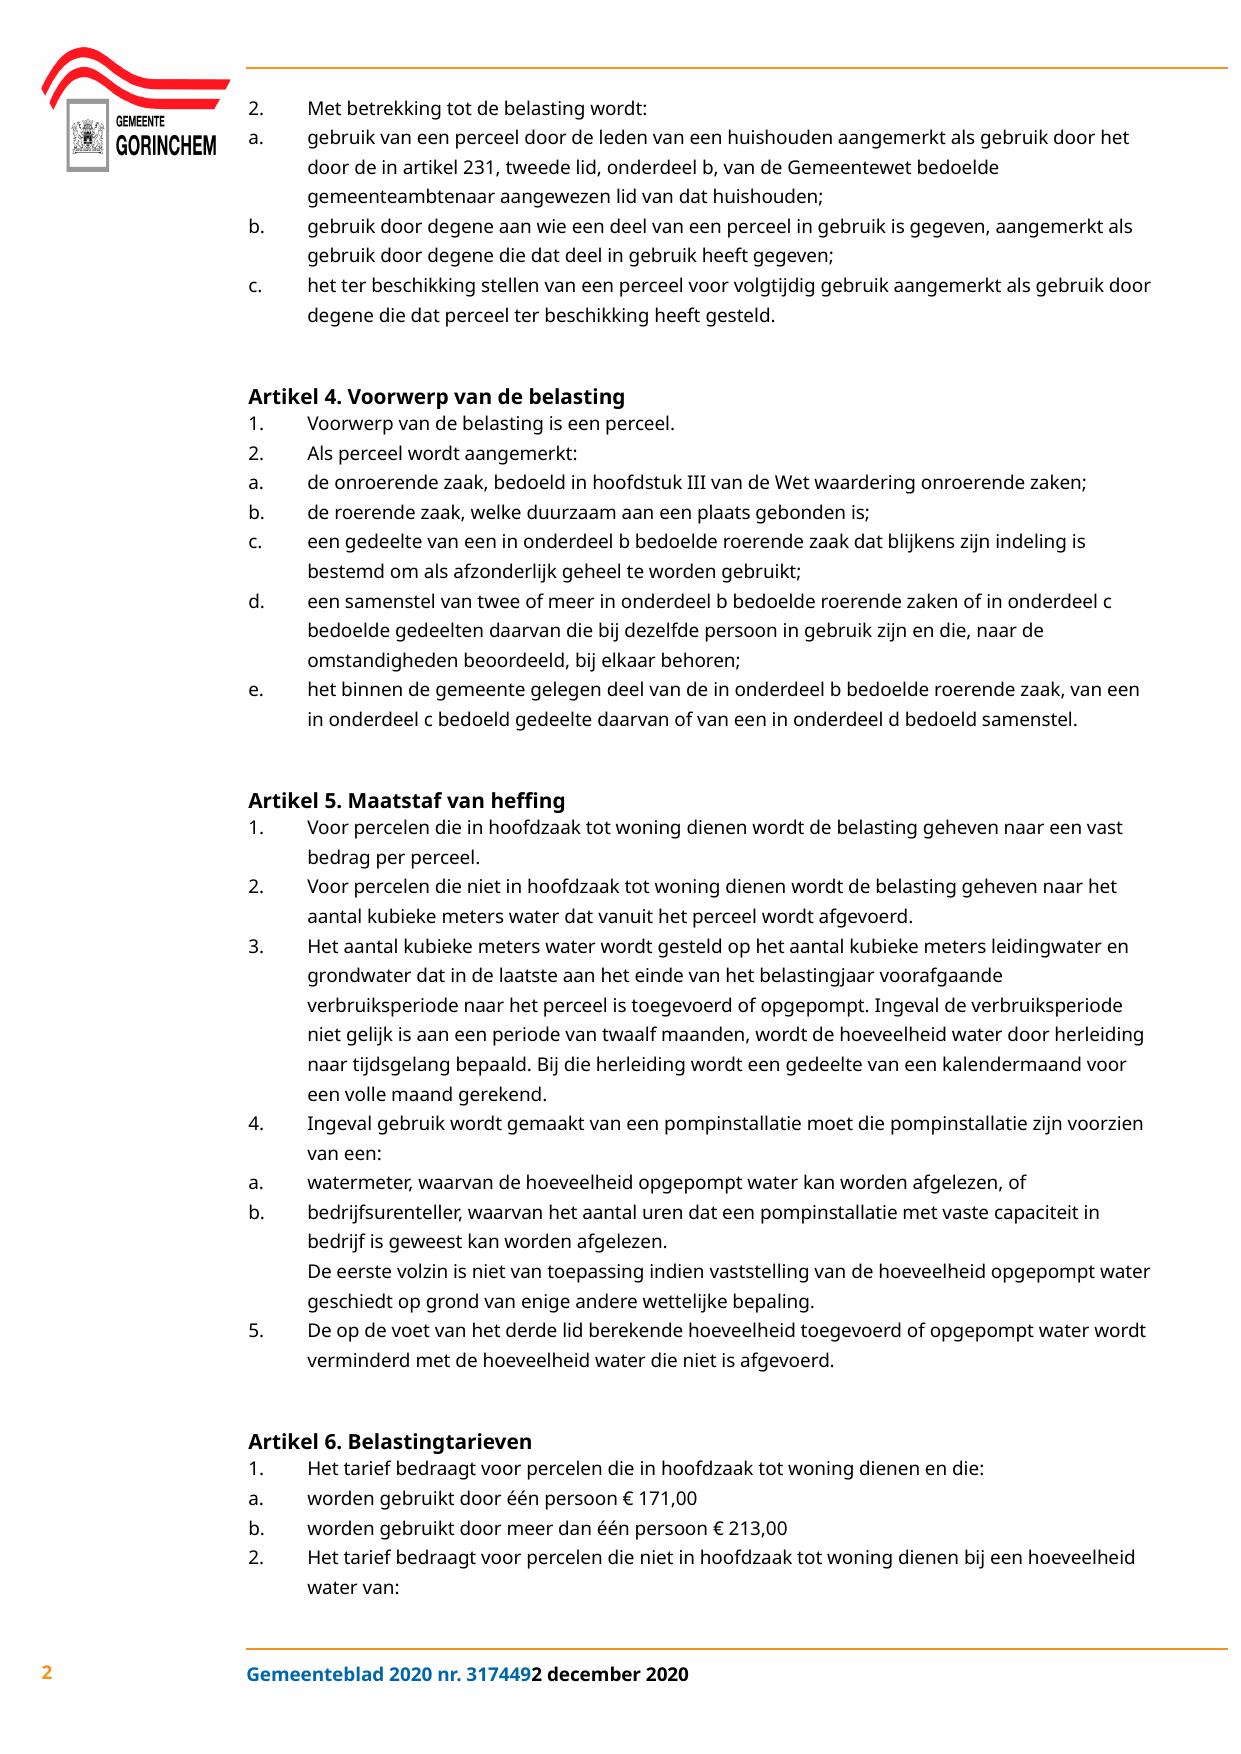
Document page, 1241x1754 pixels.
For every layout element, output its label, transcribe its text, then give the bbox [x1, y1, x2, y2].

list Als perceel wordt aangemerkt: [248, 440, 1152, 466]
list worden gebruikt door één persoon € 171,00 [248, 1485, 1152, 1511]
list een samenstel van twee of meer in onderdeel b bedoelde roerende zaken of in onderdeel c bedoelde gedeelten daarvan die bij dezelfde persoon in gebruik zijn en die, naar de omstandigheden beoordeeld, bij elkaar behoren; [248, 588, 1152, 673]
text Artikel 4. Voorwerp van de belasting [248, 382, 1152, 410]
list De eerste volzin is niet van toepassing indien vaststelling van de hoeveelheid opgepompt water geschiedt op grond van enige andere wettelijke bepaling. [248, 1258, 1152, 1314]
list Met betrekking tot de belasting wordt: [248, 95, 1152, 121]
list Voor percelen die in hoofdzaak tot woning dienen wordt de belasting geheven naar een vast bedrag per perceel. [248, 814, 1152, 870]
list watermeter, waarvan de hoeveelheid opgepompt water kan worden afgelezen, of [248, 1169, 1152, 1195]
list Voor percelen die niet in hoofdzaak tot woning dienen wordt de belasting geheven naar het aantal kubieke meters water dat vanuit het perceel wordt afgevoerd. [248, 874, 1152, 929]
list gebruik van een perceel door de leden van een huishouden aangemerkt als gebruik door het door de in artikel 231, tweede lid, onderdeel b, van de Gemeentewet bedoelde gemeenteambtenaar aangewezen lid van dat huishouden; [248, 124, 1152, 209]
list Het tarief bedraagt voor percelen die niet in hoofdzaak tot woning dienen bij een hoeveelheid water van: [248, 1544, 1152, 1599]
list Het aantal kubieke meters water wordt gesteld op het aantal kubieke meters leidingwater en grondwater dat in de laatste aan het einde van het belastingjaar voorafgaande verbruiksperiode naar het perceel is toegevoerd of opgepompt. Ingeval de verbruiksperiode niet gelijk is aan een periode van twaalf maanden, wordt de hoeveelheid water door herleiding naar tijdsgelang bepaald. Bij die herleiding wordt een gedeelte van een kalendermaand voor een volle maand gerekend. [248, 933, 1152, 1107]
list worden gebruikt door meer dan één persoon € 213,00 [248, 1515, 1152, 1540]
list Voorwerp van de belasting is een perceel. [248, 410, 1152, 436]
list bedrijfsurenteller, waarvan het aantal uren dat een pompinstallatie met vaste capaciteit in bedrijf is geweest kan worden afgelezen. [248, 1199, 1152, 1254]
list De op de voet van het derde lid berekende hoeveelheid toegevoerd of opgepompt water wordt verminderd met de hoeveelheid water die niet is afgevoerd. [248, 1317, 1152, 1373]
list gebruik door degene aan wie een deel van een perceel in gebruik is gegeven, aangemerkt als gebruik door degene die dat deel in gebruik heeft gegeven; [248, 213, 1152, 268]
list een gedeelte van een in onderdeel b bedoelde roerende zaak dat blijkens zijn indeling is bestemd om als afzonderlijk geheel te worden gebruikt; [248, 529, 1152, 584]
picture [41, 47, 231, 172]
list Het tarief bedraagt voor percelen die in hoofdzaak tot woning dienen en die: [248, 1456, 1152, 1481]
text Artikel 6. Belastingtarieven [248, 1427, 1152, 1456]
list het binnen de gemeente gelegen deel van de in onderdeel b bedoelde roerende zaak, van een in onderdeel c bedoeld gedeelte daarvan of van een in onderdeel d bedoeld samenstel. [248, 677, 1152, 732]
list de onroerende zaak, bedoeld in hoofdstuk III van de Wet waardering onroerende zaken; [248, 469, 1152, 495]
text Artikel 5. Maatstaf van heffing [248, 786, 1152, 814]
list Ingeval gebruik wordt gemaakt van een pompinstallatie moet die pompinstallatie zijn voorzien van een: [248, 1110, 1152, 1166]
list de roerende zaak, welke duurzaam aan een plaats gebonden is; [248, 499, 1152, 525]
list het ter beschikking stellen van een perceel voor volgtijdig gebruik aangemerkt als gebruik door degene die dat perceel ter beschikking heeft gesteld. [248, 272, 1152, 328]
